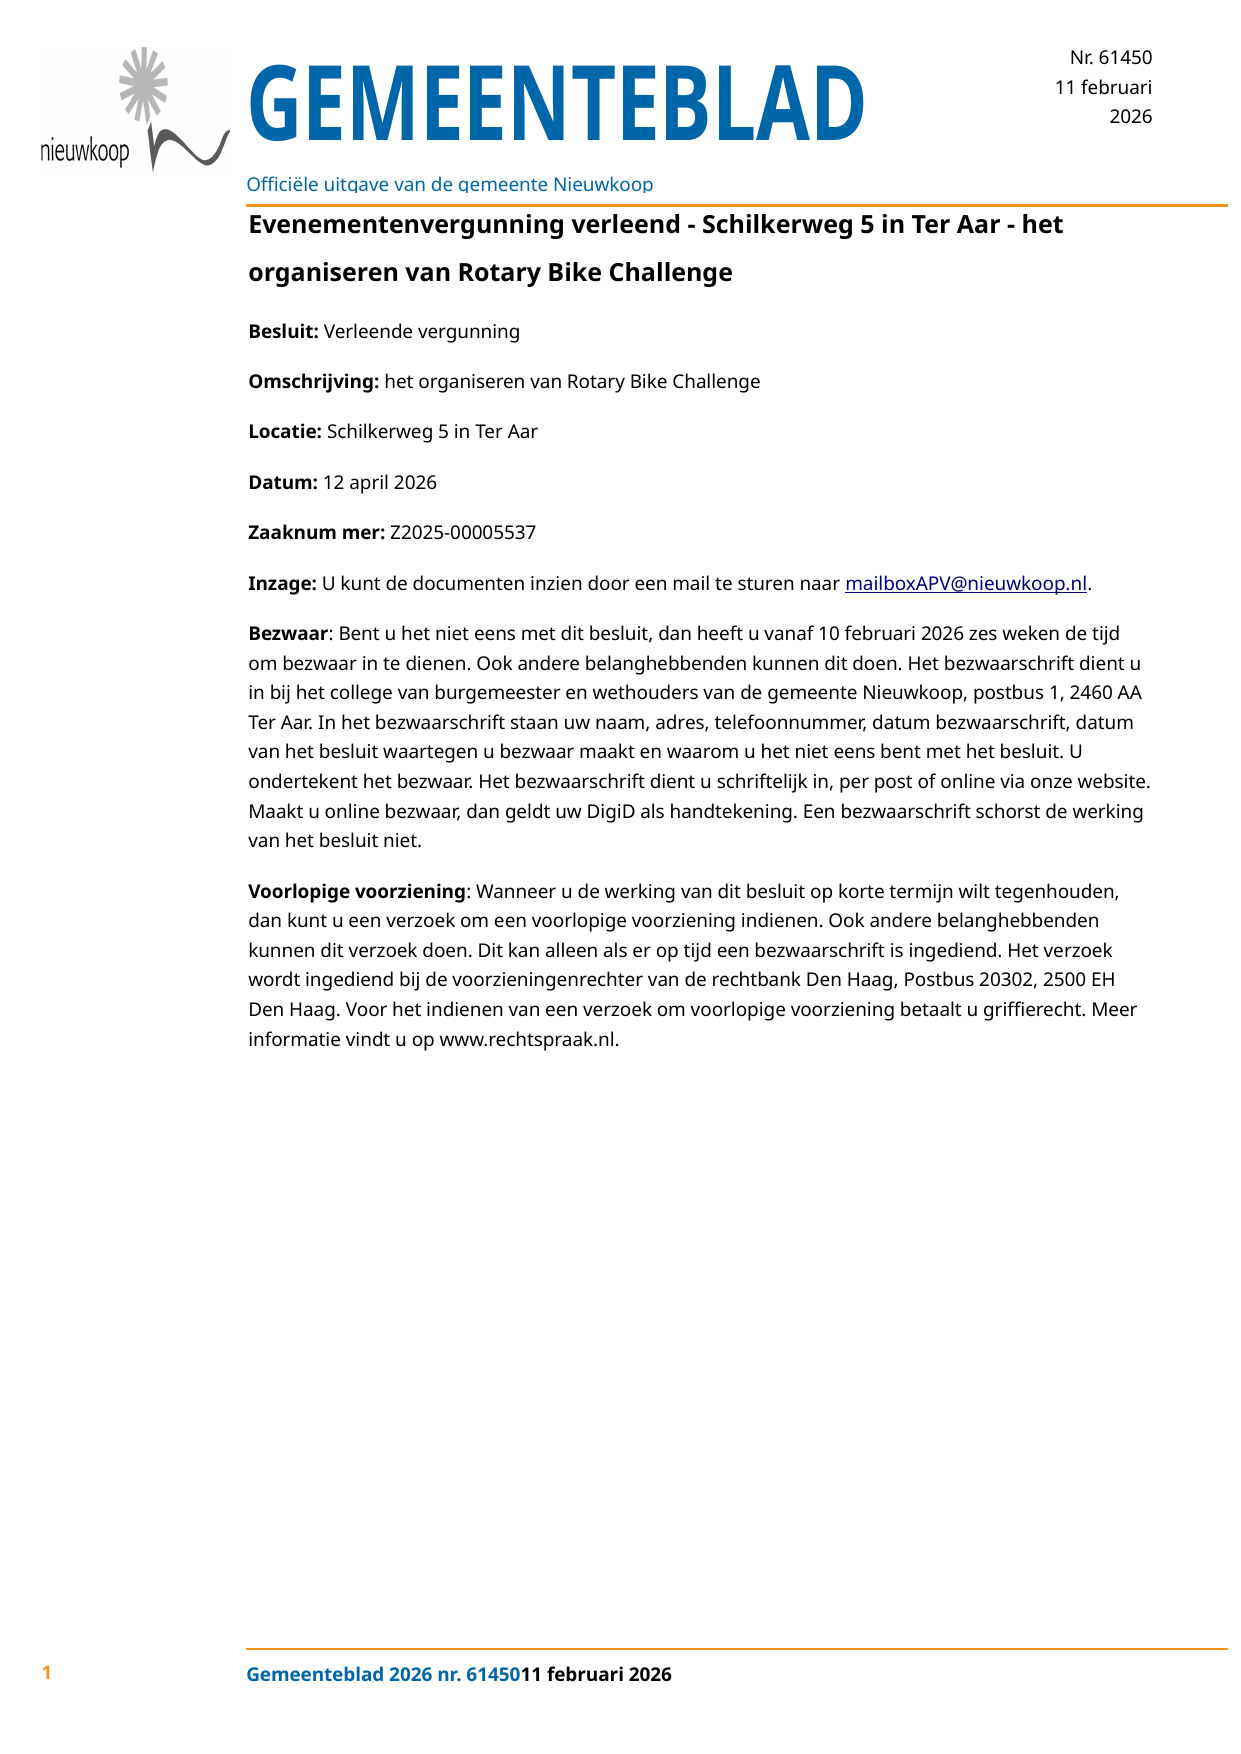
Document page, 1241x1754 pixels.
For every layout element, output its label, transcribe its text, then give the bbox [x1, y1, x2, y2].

text Besluit: Verleende vergunning [248, 318, 1152, 344]
text Evenementenvergunning verleend - Schilkerweg 5 in Ter Aar - het organiseren van Rotary Bike Challenge [248, 207, 1152, 288]
text Voorlopige voorziening: Wanneer u de werking van dit besluit op korte termijn wilt tegenhouden, dan kunt u een verzoek om een voorlopige voorziening indienen. Ook andere belanghebbenden kunnen dit verzoek doen. Dit kan alleen als er op tijd een bezwaarschrift is ingediend. Het verzoek wordt ingediend bij de voorzieningenrechter van de rechtbank Den Haag, Postbus 20302, 2500 EH Den Haag. Voor het indienen van een verzoek om voorlopige voorziening betaalt u griffierecht. Meer informatie vindt u op www.rechtspraak.nl. [248, 878, 1152, 1052]
picture [41, 47, 231, 172]
text Inzage: U kunt de documenten inzien door een mail te sturen naar mailboxAPV@nieuwkoop.nl. [248, 570, 1152, 596]
text Locatie: Schilkerweg 5 in Ter Aar [248, 419, 1152, 444]
text Omschrijving: het organiseren van Rotary Bike Challenge [248, 368, 1152, 394]
text Bezwaar: Bent u het niet eens met dit besluit, dan heeft u vanaf 10 februari 2026 zes weken de tijd om bezwaar in te dienen. Ook andere belanghebbenden kunnen dit doen. Het bezwaarschrift dient u in bij het college van burgemeester en wethouders van de gemeente Nieuwkoop, postbus 1, 2460 AA Ter Aar. In het bezwaarschrift staan uw naam, adres, telefoonnummer, datum bezwaarschrift, datum van het besluit waartegen u bezwaar maakt en waarom u het niet eens bent met het besluit. U ondertekent het bezwaar. Het bezwaarschrift dient u schriftelijk in, per post of online via onze website. Maakt u online bezwaar, dan geldt uw DigiD als handtekening. Een bezwaarschrift schorst de werking van het besluit niet. [248, 620, 1152, 853]
text Datum: 12 april 2026 [248, 469, 1152, 495]
text Zaaknum mer: Z2025-00005537 [248, 519, 1152, 545]
